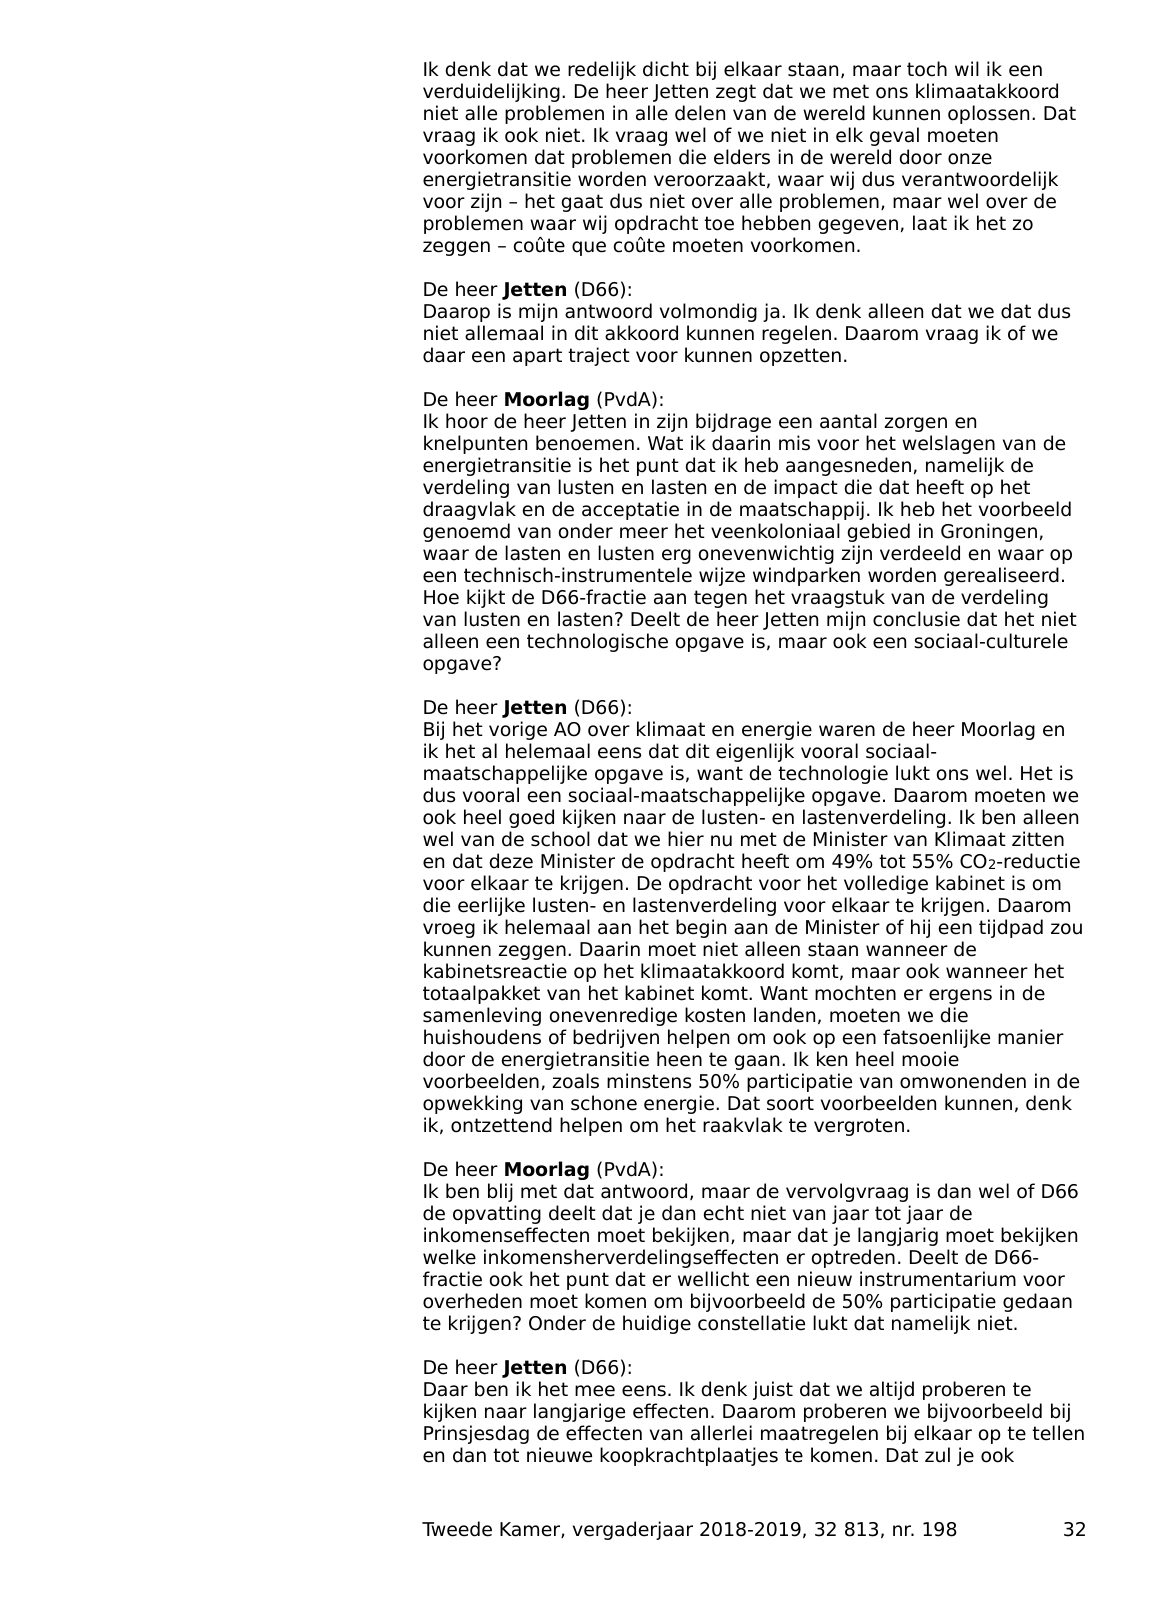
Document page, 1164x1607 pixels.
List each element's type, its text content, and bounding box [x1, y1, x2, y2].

text De heer Jetten (D66): [422, 1357, 1087, 1379]
text De heer Jetten (D66): [422, 279, 1087, 301]
text De heer Moorlag (PvdA): [422, 1159, 1087, 1181]
text Ik denk dat we redelijk dicht bij elkaar staan, maar toch wil ik een verduidelijking. De heer Jetten zegt dat we met ons klimaatakkoord niet alle problemen in alle delen van de wereld kunnen oplossen. Dat vraag ik ook niet. Ik vraag wel of we niet in elk geval moeten voorkomen dat problemen die elders in de wereld door onze energietransitie worden veroorzaakt, waar wij dus verantwoordelijk voor zijn – het gaat dus niet over alle problemen, maar wel over de problemen waar wij opdracht toe hebben gegeven, laat ik het zo zeggen – coûte que coûte moeten voorkomen. [422, 59, 1087, 257]
text Ik hoor de heer Jetten in zijn bijdrage een aantal zorgen en knelpunten benoemen. Wat ik daarin mis voor het welslagen van de energietransitie is het punt dat ik heb aangesneden, namelijk de verdeling van lusten en lasten en de impact die dat heeft op het draagvlak en de acceptatie in de maatschappij. Ik heb het voorbeeld genoemd van onder meer het veenkoloniaal gebied in Groningen, waar de lasten en lusten erg onevenwichtig zijn verdeeld en waar op een technisch-instrumentele wijze windparken worden gerealiseerd. Hoe kijkt de D66-fractie aan tegen het vraagstuk van de verdeling van lusten en lasten? Deelt de heer Jetten mijn conclusie dat het niet alleen een technologische opgave is, maar ook een sociaal-culturele opgave? [422, 411, 1087, 675]
text De heer Moorlag (PvdA): [422, 389, 1087, 411]
text Bij het vorige AO over klimaat en energie waren de heer Moorlag en ik het al helemaal eens dat dit eigenlijk vooral sociaal-maatschappelijke opgave is, want de technologie lukt ons wel. Het is dus vooral een sociaal-maatschappelijke opgave. Daarom moeten we ook heel goed kijken naar de lusten- en lastenverdeling. Ik ben alleen wel van de school dat we hier nu met de Minister van Klimaat zitten en dat deze Minister de opdracht heeft om 49% tot 55% CO2-reductie voor elkaar te krijgen. De opdracht voor het volledige kabinet is om die eerlijke lusten- en lastenverdeling voor elkaar te krijgen. Daarom vroeg ik helemaal aan het begin aan de Minister of hij een tijdpad zou kunnen zeggen. Daarin moet niet alleen staan wanneer de kabinetsreactie op het klimaatakkoord komt, maar ook wanneer het totaalpakket van het kabinet komt. Want mochten er ergens in de samenleving onevenredige kosten landen, moeten we die huishoudens of bedrijven helpen om ook op een fatsoenlijke manier door de energietransitie heen te gaan. Ik ken heel mooie voorbeelden, zoals minstens 50% participatie van omwonenden in de opwekking van schone energie. Dat soort voorbeelden kunnen, denk ik, ontzettend helpen om het raakvlak te vergroten. [422, 719, 1087, 1137]
text Daarop is mijn antwoord volmondig ja. Ik denk alleen dat we dat dus niet allemaal in dit akkoord kunnen regelen. Daarom vraag ik of we daar een apart traject voor kunnen opzetten. [422, 301, 1087, 367]
text De heer Jetten (D66): [422, 697, 1087, 719]
text Ik ben blij met dat antwoord, maar de vervolgvraag is dan wel of D66 de opvatting deelt dat je dan echt niet van jaar tot jaar de inkomenseffecten moet bekijken, maar dat je langjarig moet bekijken welke inkomensherverdelingseffecten er optreden. Deelt de D66-fractie ook het punt dat er wellicht een nieuw instrumentarium voor overheden moet komen om bijvoorbeeld de 50% participatie gedaan te krijgen? Onder de huidige constellatie lukt dat namelijk niet. [422, 1181, 1087, 1335]
text Daar ben ik het mee eens. Ik denk juist dat we altijd proberen te kijken naar langjarige effecten. Daarom proberen we bijvoorbeeld bij Prinsjesdag de effecten van allerlei maatregelen bij elkaar op te tellen en dan tot nieuwe koopkrachtplaatjes te komen. Dat zul je ook [422, 1379, 1087, 1467]
